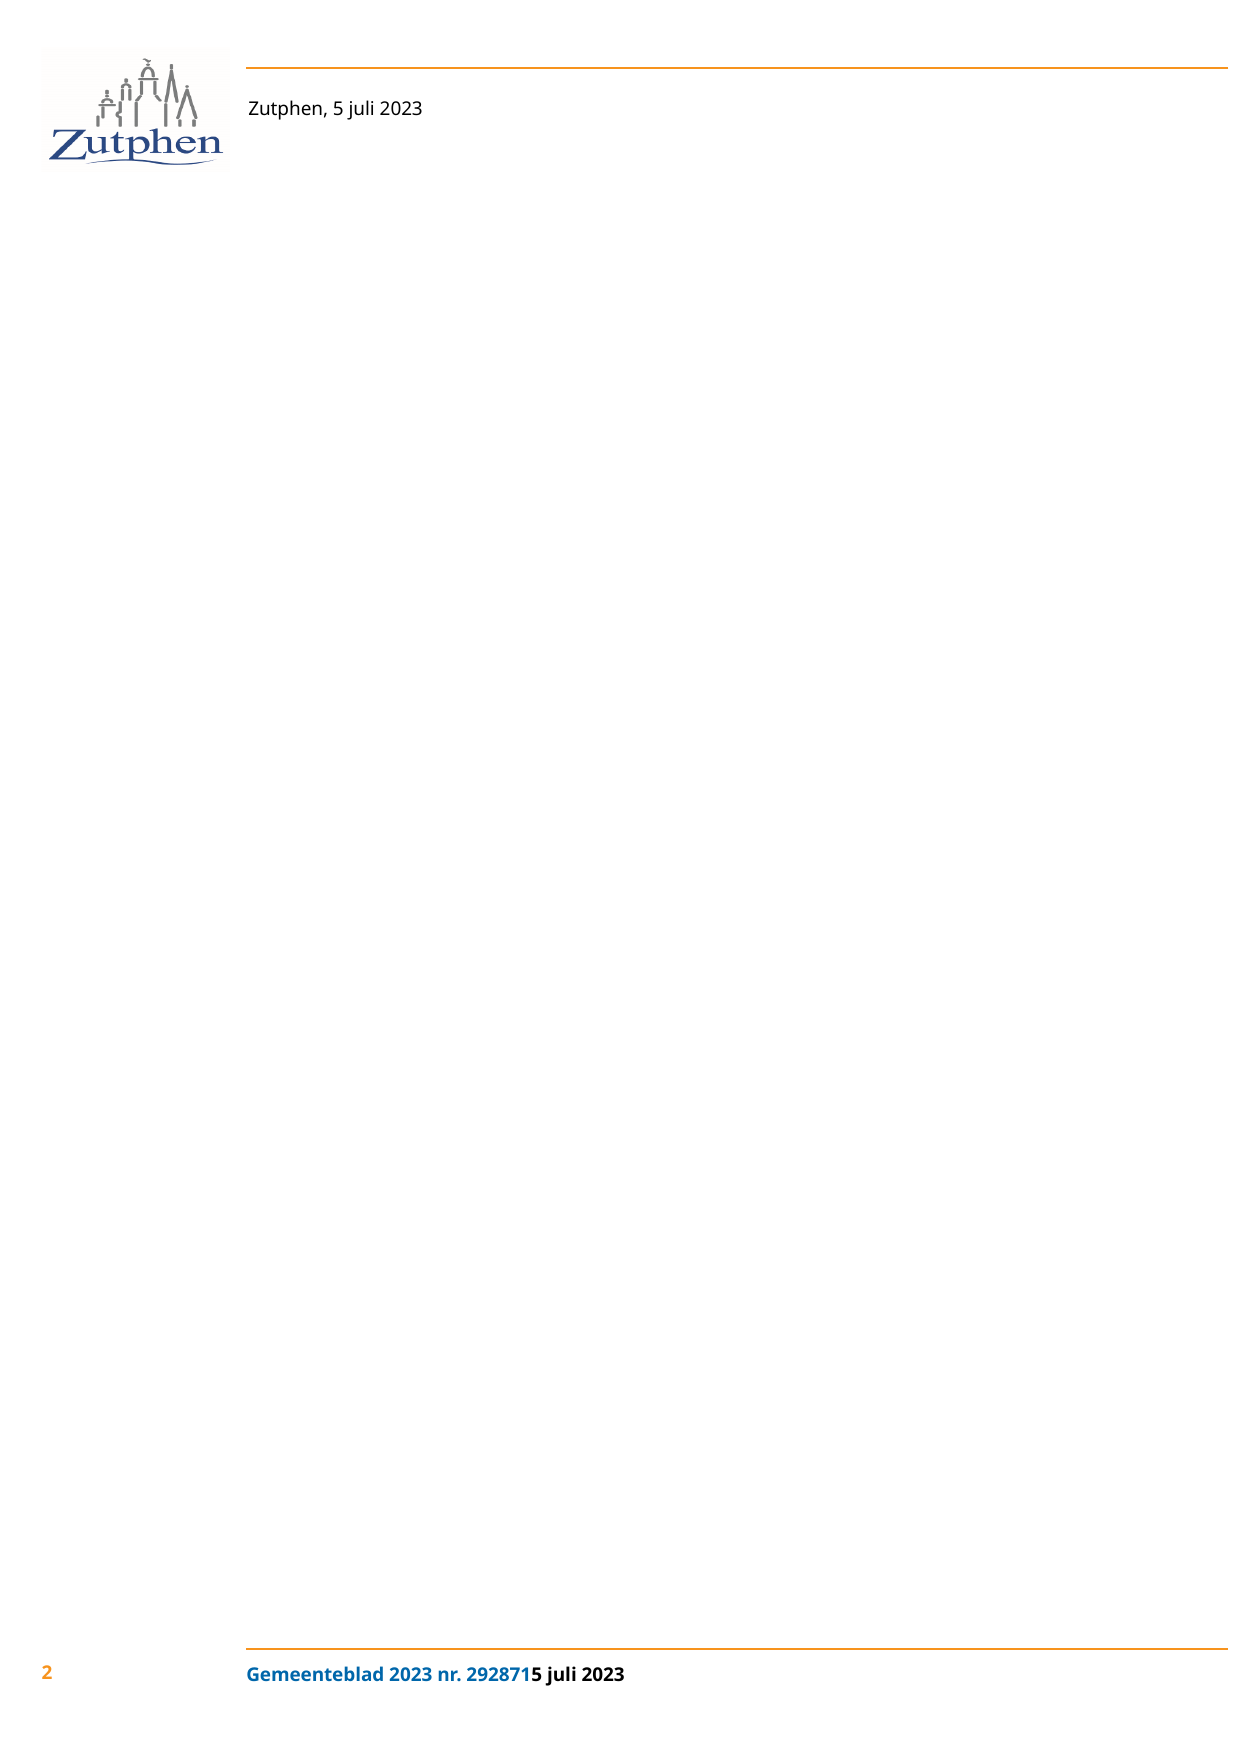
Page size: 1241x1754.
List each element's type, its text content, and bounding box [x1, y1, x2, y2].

text Zutphen, 5 juli 2023 [248, 95, 1152, 121]
picture [41, 47, 231, 172]
